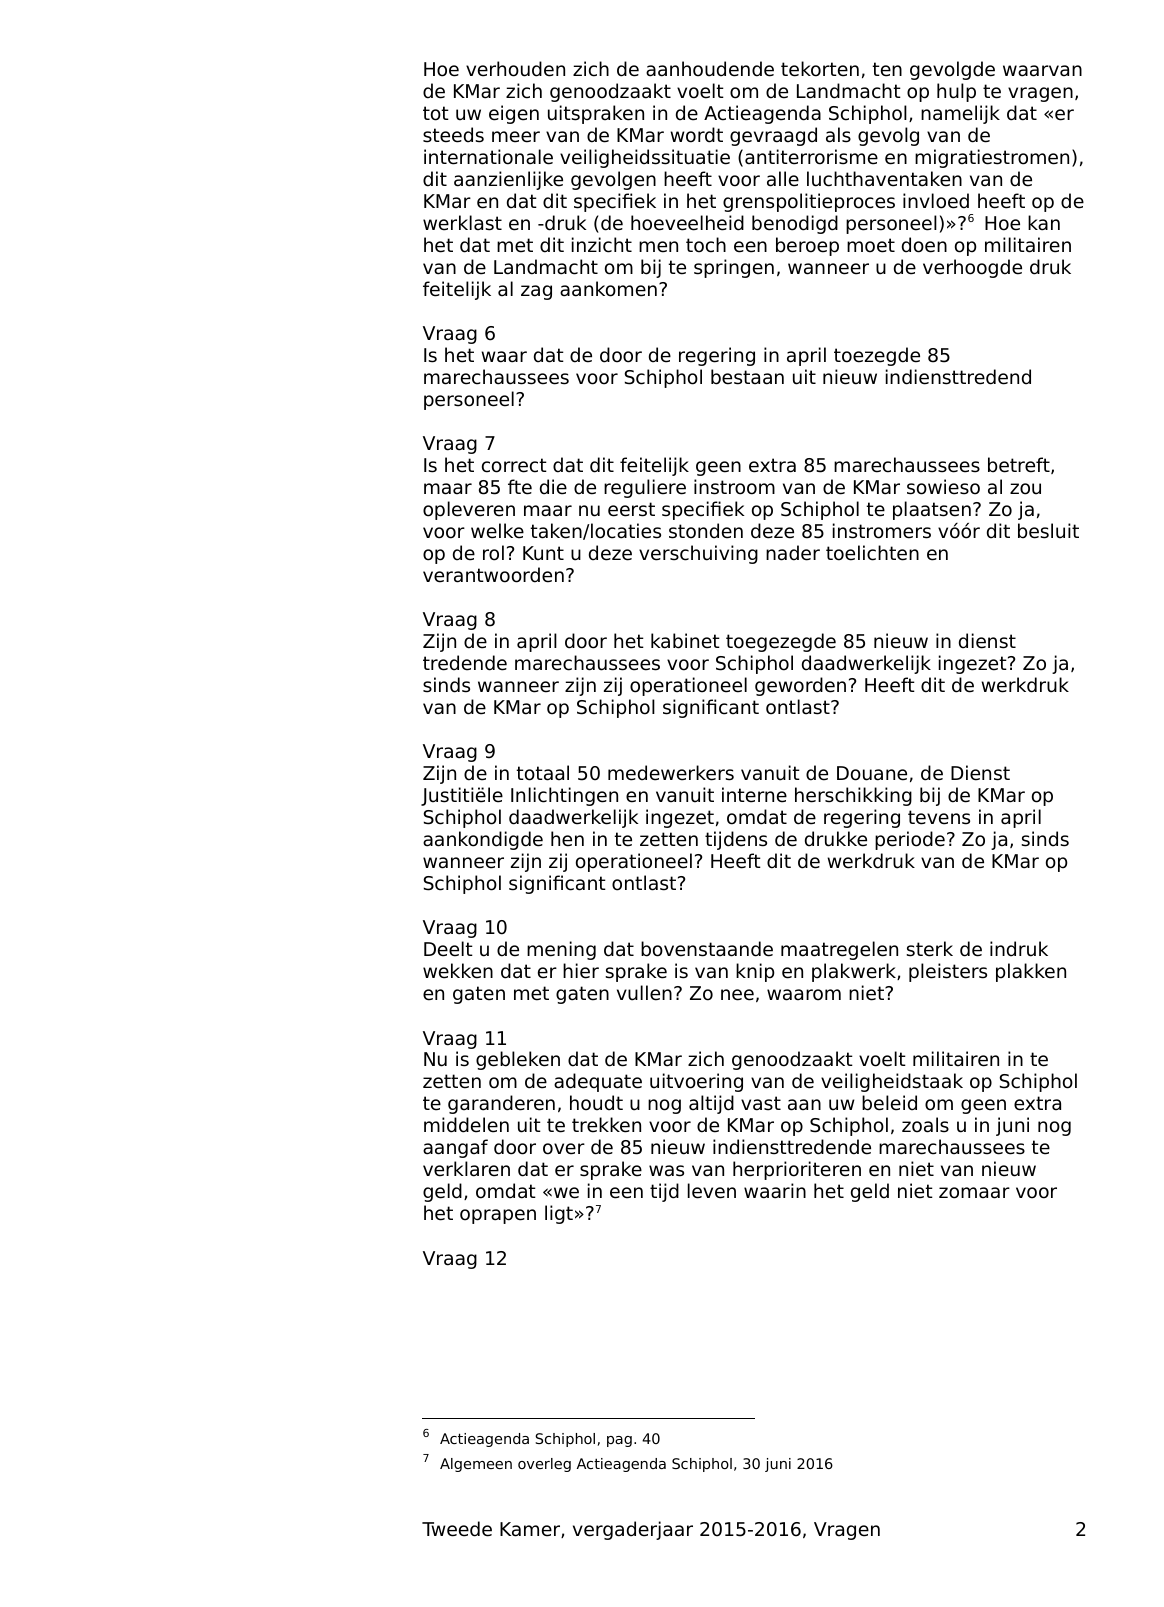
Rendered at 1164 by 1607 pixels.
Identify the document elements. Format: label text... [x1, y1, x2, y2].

text Vraag 12 [422, 1247, 1087, 1269]
text Hoe verhouden zich de aanhoudende tekorten, ten gevolgde waarvan de KMar zich genoodzaakt voelt om de Landmacht op hulp te vragen, tot uw eigen uitspraken in de Actieagenda Schiphol, namelijk dat «er steeds meer van de KMar wordt gevraagd als gevolg van de internationale veiligheidssituatie (antiterrorisme en migratiestromen), dit aanzienlijke gevolgen heeft voor alle luchthaventaken van de KMar en dat dit specifiek in het grenspolitieproces invloed heeft op de werklast en -druk (de hoeveelheid benodigd personeel)»? Hoe kan het dat met dit inzicht men toch een beroep moet doen op militairen van de Landmacht om bij te springen, wanneer u de verhoogde druk feitelijk al zag aankomen? [422, 59, 1087, 301]
text Vraag 10 [422, 917, 1087, 939]
text Vraag 11 [422, 1027, 1087, 1049]
text Vraag 7 [422, 433, 1087, 455]
text Vraag 8 [422, 609, 1087, 631]
text Vraag 9 [422, 741, 1087, 763]
text Zijn de in totaal 50 medewerkers vanuit de Douane, de Dienst Justitiële Inlichtingen en vanuit interne herschikking bij de KMar op Schiphol daadwerkelijk ingezet, omdat de regering tevens in april aankondigde hen in te zetten tijdens de drukke periode? Zo ja, sinds wanneer zijn zij operationeel? Heeft dit de werkdruk van de KMar op Schiphol significant ontlast? [422, 763, 1087, 895]
text Deelt u de mening dat bovenstaande maatregelen sterk de indruk wekken dat er hier sprake is van knip en plakwerk, pleisters plakken en gaten met gaten vullen? Zo nee, waarom niet? [422, 939, 1087, 1005]
text Zijn de in april door het kabinet toegezegde 85 nieuw in dienst tredende marechaussees voor Schiphol daadwerkelijk ingezet? Zo ja, sinds wanneer zijn zij operationeel geworden? Heeft dit de werkdruk van de KMar op Schiphol significant ontlast? [422, 631, 1087, 719]
text Is het waar dat de door de regering in april toezegde 85 marechaussees voor Schiphol bestaan uit nieuw indiensttredend personeel? [422, 345, 1087, 411]
text Algemeen overleg Actieagenda Schiphol, 30 juni 2016 [422, 1452, 1087, 1474]
text Vraag 6 [422, 323, 1087, 345]
text Is het correct dat dit feitelijk geen extra 85 marechaussees betreft, maar 85 fte die de reguliere instroom van de KMar sowieso al zou opleveren maar nu eerst specifiek op Schiphol te plaatsen? Zo ja, voor welke taken/locaties stonden deze 85 instromers vóór dit besluit op de rol? Kunt u deze verschuiving nader toelichten en verantwoorden? [422, 455, 1087, 587]
text Nu is gebleken dat de KMar zich genoodzaakt voelt militairen in te zetten om de adequate uitvoering van de veiligheidstaak op Schiphol te garanderen, houdt u nog altijd vast aan uw beleid om geen extra middelen uit te trekken voor de KMar op Schiphol, zoals u in juni nog aangaf door over de 85 nieuw indiensttredende marechaussees te verklaren dat er sprake was van herprioriteren en niet van nieuw geld, omdat «we in een tijd leven waarin het geld niet zomaar voor het oprapen ligt»? [422, 1049, 1087, 1225]
text Actieagenda Schiphol, pag. 40 [422, 1427, 1087, 1449]
